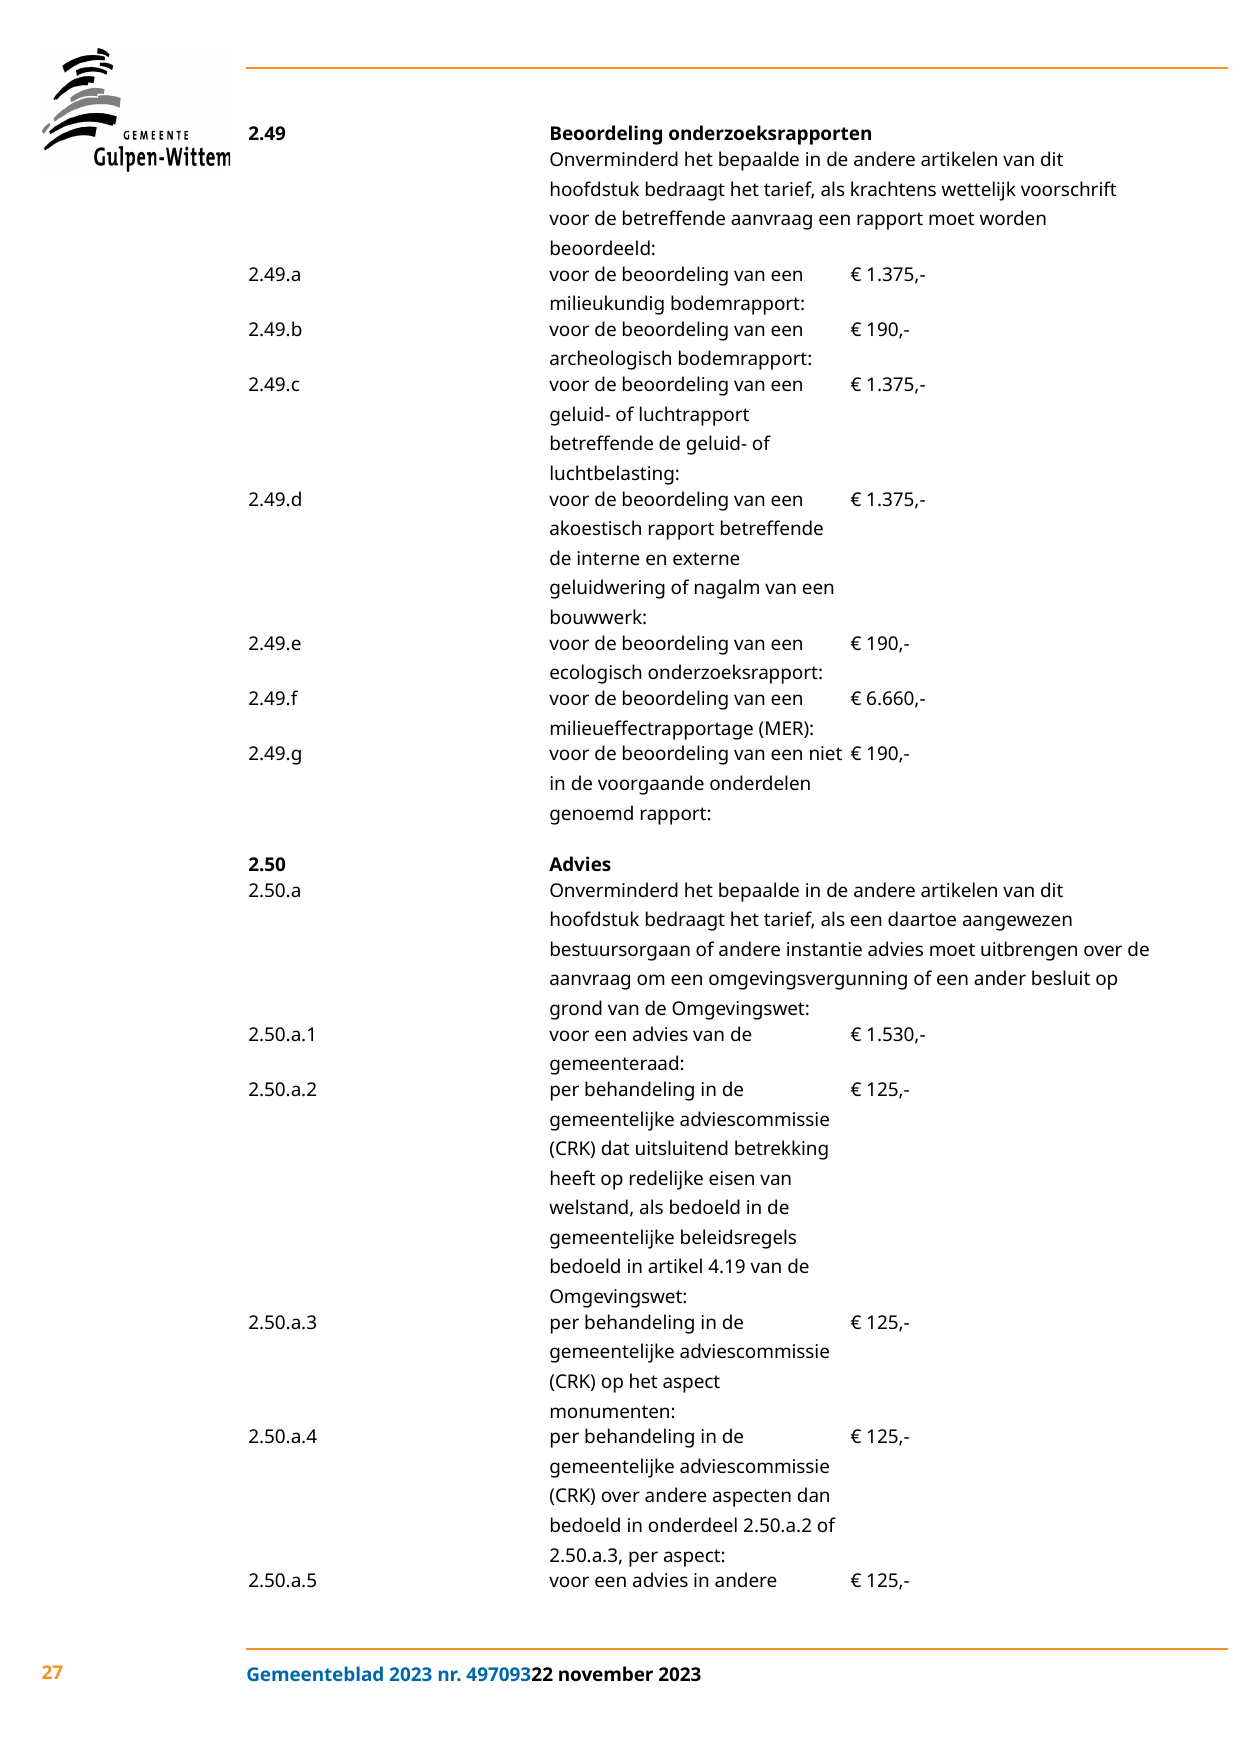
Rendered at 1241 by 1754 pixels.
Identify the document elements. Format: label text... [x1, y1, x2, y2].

table_cell 2.49 [248, 121, 549, 146]
table_cell Advies [549, 851, 1152, 877]
table_cell voor de beoordeling van een milieueffectrapportage (MER): [549, 685, 850, 741]
table_cell [248, 146, 549, 261]
table_cell [549, 95, 1152, 121]
table_cell voor een advies in andere [549, 1568, 850, 1593]
table_cell € 6.660,- [850, 685, 1152, 741]
table_cell 2.49.g [248, 741, 549, 825]
table_cell Beoordeling onderzoeksrapporten [549, 121, 1152, 146]
table_cell per behandeling in de gemeentelijke adviescommissie (CRK) op het aspect monumenten: [549, 1309, 850, 1423]
table_cell voor de beoordeling van een akoestisch rapport betreffende de interne en externe geluidwering of nagalm van een bouwwerk: [549, 486, 850, 630]
table_cell € 190,- [850, 630, 1152, 685]
table_cell 2.50 [248, 851, 549, 877]
table_cell voor de beoordeling van een geluid- of luchtrapport betreffende de geluid- of luchtbelasting: [549, 371, 850, 486]
table_cell 2.49.c [248, 371, 549, 486]
table_cell 2.50.a.2 [248, 1076, 549, 1309]
table_cell voor de beoordeling van een milieukundig bodemrapport: [549, 261, 850, 316]
table_cell € 1.375,- [850, 486, 1152, 630]
table_cell [248, 95, 549, 121]
table_cell [248, 825, 549, 851]
table_cell € 1.375,- [850, 261, 1152, 316]
table_cell € 1.375,- [850, 371, 1152, 486]
table_cell Onverminderd het bepaalde in de andere artikelen van dit hoofdstuk bedraagt het tarief, als een daartoe aangewezen bestuursorgaan of andere instantie advies moet uitbrengen over de aanvraag om een omgevingsvergunning of een ander besluit op grond van de Omgevingswet: [549, 877, 1152, 1021]
table_cell 2.50.a.1 [248, 1021, 549, 1076]
table_cell 2.49.b [248, 316, 549, 371]
table_cell voor de beoordeling van een archeologisch bodemrapport: [549, 316, 850, 371]
table_cell per behandeling in de gemeentelijke adviescommissie (CRK) over andere aspecten dan bedoeld in onderdeel 2.50.a.2 of 2.50.a.3, per aspect: [549, 1424, 850, 1568]
table_cell 2.50.a.5 [248, 1568, 549, 1593]
table_cell € 125,- [850, 1424, 1152, 1568]
table_cell 2.49.e [248, 630, 549, 685]
table_cell voor de beoordeling van een ecologisch onderzoeksrapport: [549, 630, 850, 685]
table_cell € 190,- [850, 316, 1152, 371]
table_cell Onverminderd het bepaalde in de andere artikelen van dit hoofdstuk bedraagt het tarief, als krachtens wettelijk voorschrift voor de betreffende aanvraag een rapport moet worden beoordeeld: [549, 146, 1152, 261]
picture [41, 47, 231, 172]
table_cell € 125,- [850, 1568, 1152, 1593]
table_cell 2.49.d [248, 486, 549, 630]
table_cell 2.49.a [248, 261, 549, 316]
table_cell per behandeling in de gemeentelijke adviescommissie (CRK) dat uitsluitend betrekking heeft op redelijke eisen van welstand, als bedoeld in de gemeentelijke beleidsregels bedoeld in artikel 4.19 van de Omgevingswet: [549, 1076, 850, 1309]
table_cell voor een advies van de gemeenteraad: [549, 1021, 850, 1076]
table_cell 2.49.f [248, 685, 549, 741]
table_cell € 125,- [850, 1076, 1152, 1309]
table_cell [549, 825, 1152, 851]
table_cell voor de beoordeling van een niet in de voorgaande onderdelen genoemd rapport: [549, 741, 850, 825]
table_cell € 190,- [850, 741, 1152, 825]
table_cell 2.50.a.4 [248, 1424, 549, 1568]
table_cell € 1.530,- [850, 1021, 1152, 1076]
table_cell 2.50.a.3 [248, 1309, 549, 1423]
table_cell € 125,- [850, 1309, 1152, 1423]
table_cell 2.50.a [248, 877, 549, 1021]
